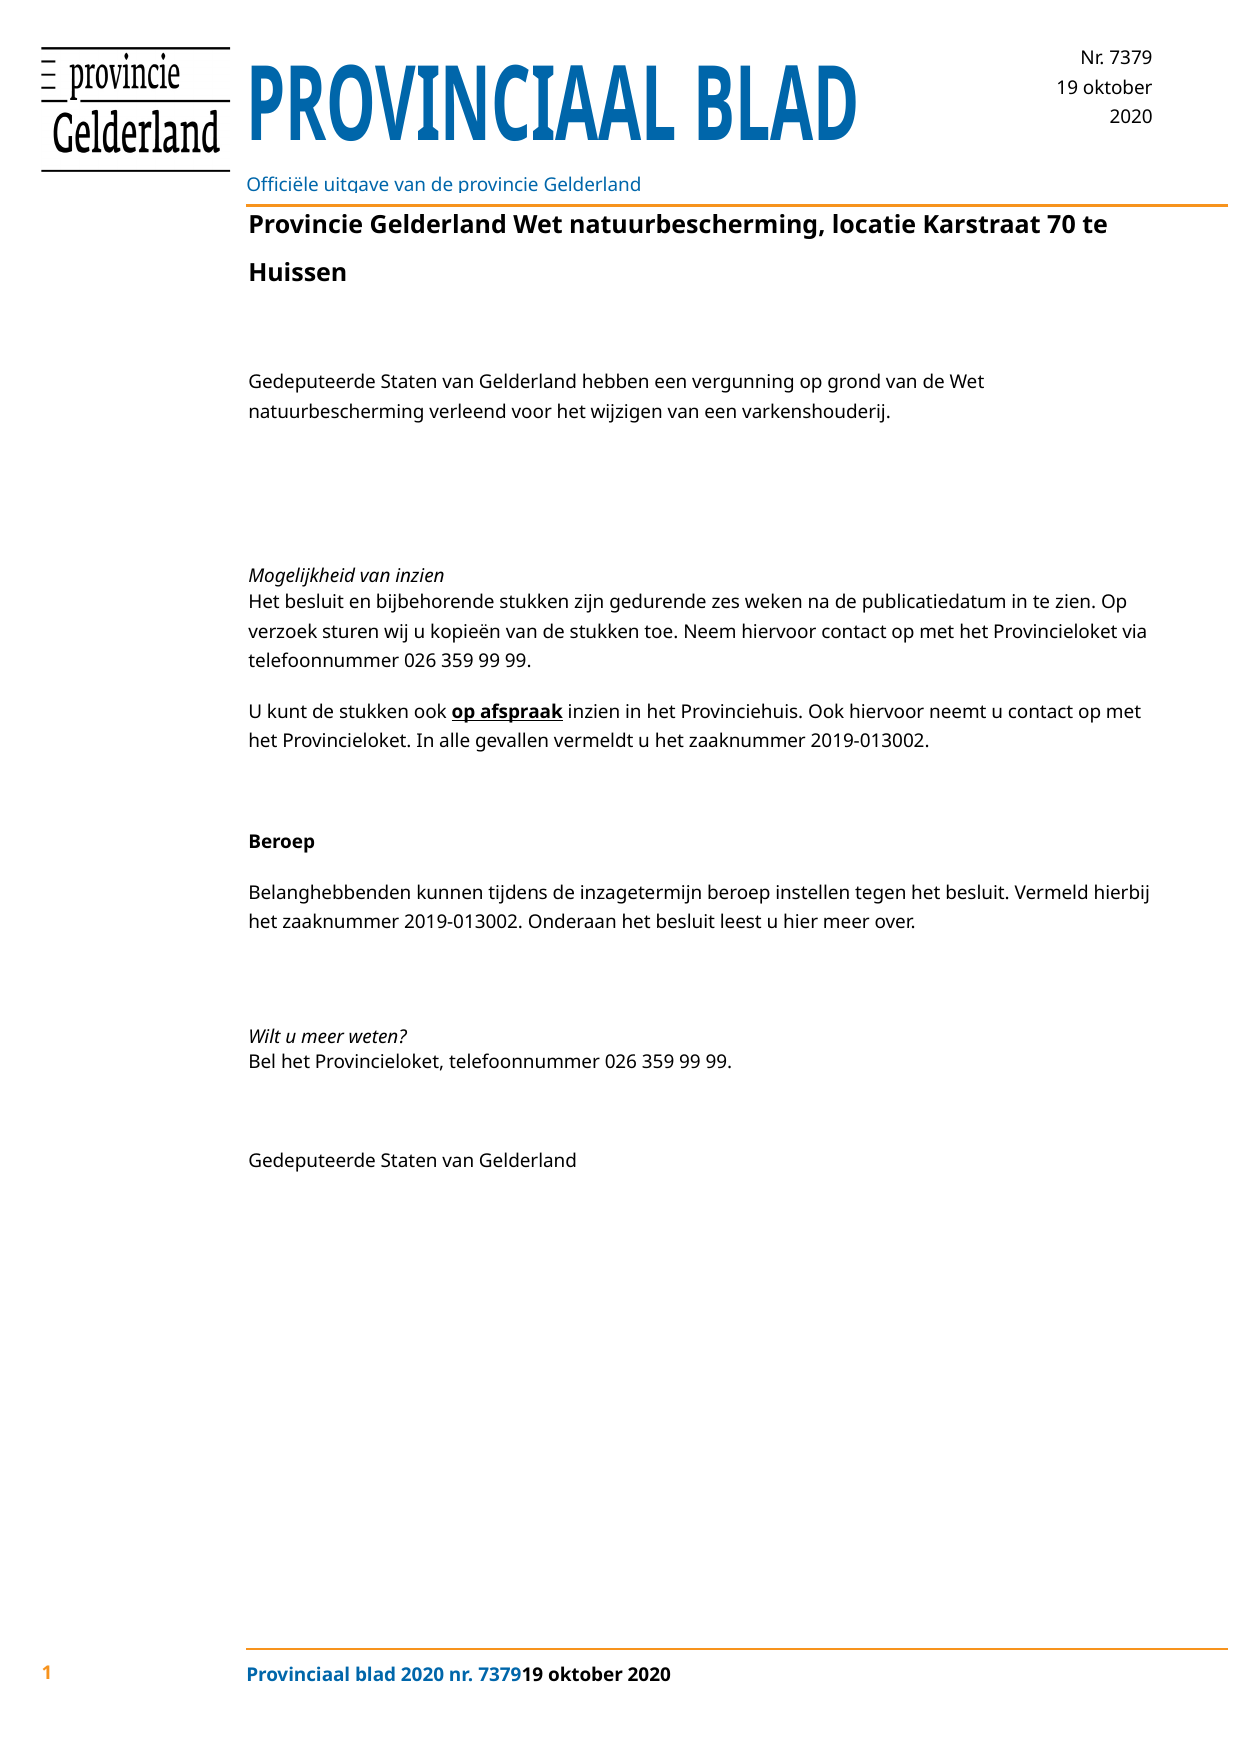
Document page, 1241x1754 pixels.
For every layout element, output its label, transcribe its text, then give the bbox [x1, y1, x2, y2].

text U kunt de stukken ook op afspraak inzien in het Provinciehuis. Ook hiervoor neemt u contact op met het Provincieloket. In alle gevallen vermeldt u het zaaknummer 2019-013002. [248, 698, 1152, 753]
text Wilt u meer weten? [248, 1023, 1152, 1048]
text Het besluit en bijbehorende stukken zijn gedurende zes weken na de publicatiedatum in te zien. Op verzoek sturen wij u kopieën van de stukken toe. Neem hiervoor contact op met het Provincieloket via telefoonnummer 026 359 99 99. [248, 588, 1152, 673]
text Gedeputeerde Staten van Gelderland hebben een vergunning op grond van de Wet natuurbescherming verleend voor het wijzigen van een varkenshouderij. [248, 368, 1152, 424]
text Provincie Gelderland Wet natuurbescherming, locatie Karstraat 70 te Huissen [248, 207, 1152, 288]
picture [41, 47, 231, 172]
text Bel het Provincieloket, telefoonnummer 026 359 99 99. [248, 1048, 1152, 1074]
text Belanghebbenden kunnen tijdens de inzagetermijn beroep instellen tegen het besluit. Vermeld hierbij het zaaknummer 2019-013002. Onderaan het besluit leest u hier meer over. [248, 879, 1152, 934]
text Beroep [248, 828, 1152, 854]
text Mogelijkheid van inzien [248, 563, 1152, 588]
text Gedeputeerde Staten van Gelderland [248, 1147, 1152, 1172]
